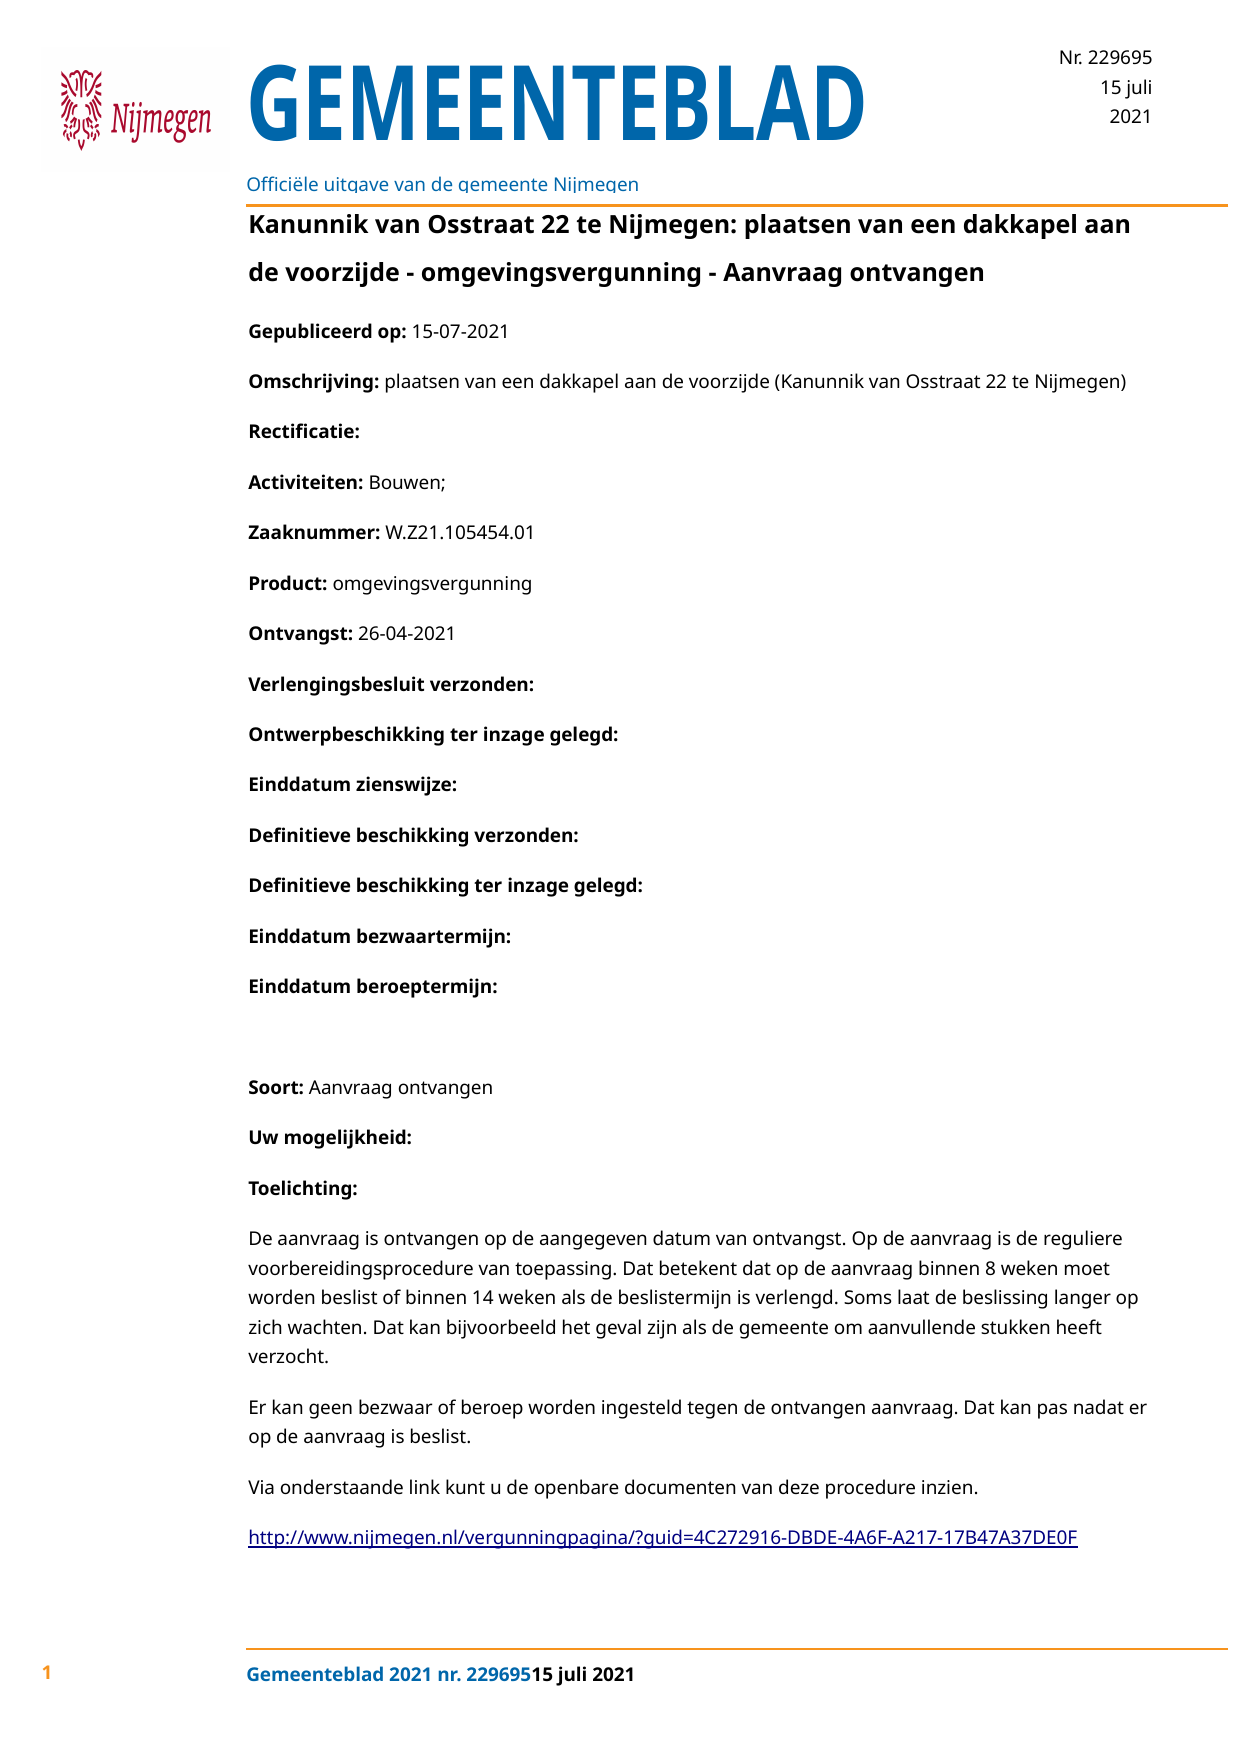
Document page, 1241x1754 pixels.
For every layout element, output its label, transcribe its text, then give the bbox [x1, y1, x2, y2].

text Ontwerpbeschikking ter inzage gelegd: [248, 721, 1152, 747]
text Uw mogelijkheid: [248, 1124, 1152, 1150]
text Kanunnik van Osstraat 22 te Nijmegen: plaatsen van een dakkapel aan de voorzijde - omgevingsvergunning - Aanvraag ontvangen [248, 207, 1152, 288]
text Er kan geen bezwaar of beroep worden ingesteld tegen de ontvangen aanvraag. Dat kan pas nadat er op de aanvraag is beslist. [248, 1394, 1152, 1449]
text Zaaknummer: W.Z21.105454.01 [248, 519, 1152, 545]
text Rectificatie: [248, 419, 1152, 444]
text Definitieve beschikking verzonden: [248, 822, 1152, 848]
text Omschrijving: plaatsen van een dakkapel aan de voorzijde (Kanunnik van Osstraat 22 te Nijmegen) [248, 368, 1152, 394]
text Activiteiten: Bouwen; [248, 469, 1152, 495]
text http://www.nijmegen.nl/vergunningpagina/?guid=4C272916-DBDE-4A6F-A217-17B47A37DE0F [248, 1524, 1152, 1550]
text Einddatum zienswijze: [248, 772, 1152, 797]
text Soort: Aanvraag ontvangen [248, 1074, 1152, 1100]
text Via onderstaande link kunt u de openbare documenten van deze procedure inzien. [248, 1474, 1152, 1500]
text Toelichting: [248, 1175, 1152, 1201]
text Gepubliceerd op: 15-07-2021 [248, 318, 1152, 344]
text Definitieve beschikking ter inzage gelegd: [248, 872, 1152, 898]
picture [41, 47, 231, 172]
text Verlengingsbesluit verzonden: [248, 671, 1152, 697]
text De aanvraag is ontvangen op de aangegeven datum van ontvangst. Op de aanvraag is de reguliere voorbereidingsprocedure van toepassing. Dat betekent dat op de aanvraag binnen 8 weken moet worden beslist of binnen 14 weken als de beslistermijn is verlengd. Soms laat de beslissing langer op zich wachten. Dat kan bijvoorbeeld het geval zijn als de gemeente om aanvullende stukken heeft verzocht. [248, 1225, 1152, 1369]
text Ontvangst: 26-04-2021 [248, 620, 1152, 646]
text Einddatum bezwaartermijn: [248, 923, 1152, 949]
text Product: omgevingsvergunning [248, 570, 1152, 596]
text Einddatum beroeptermijn: [248, 973, 1152, 999]
